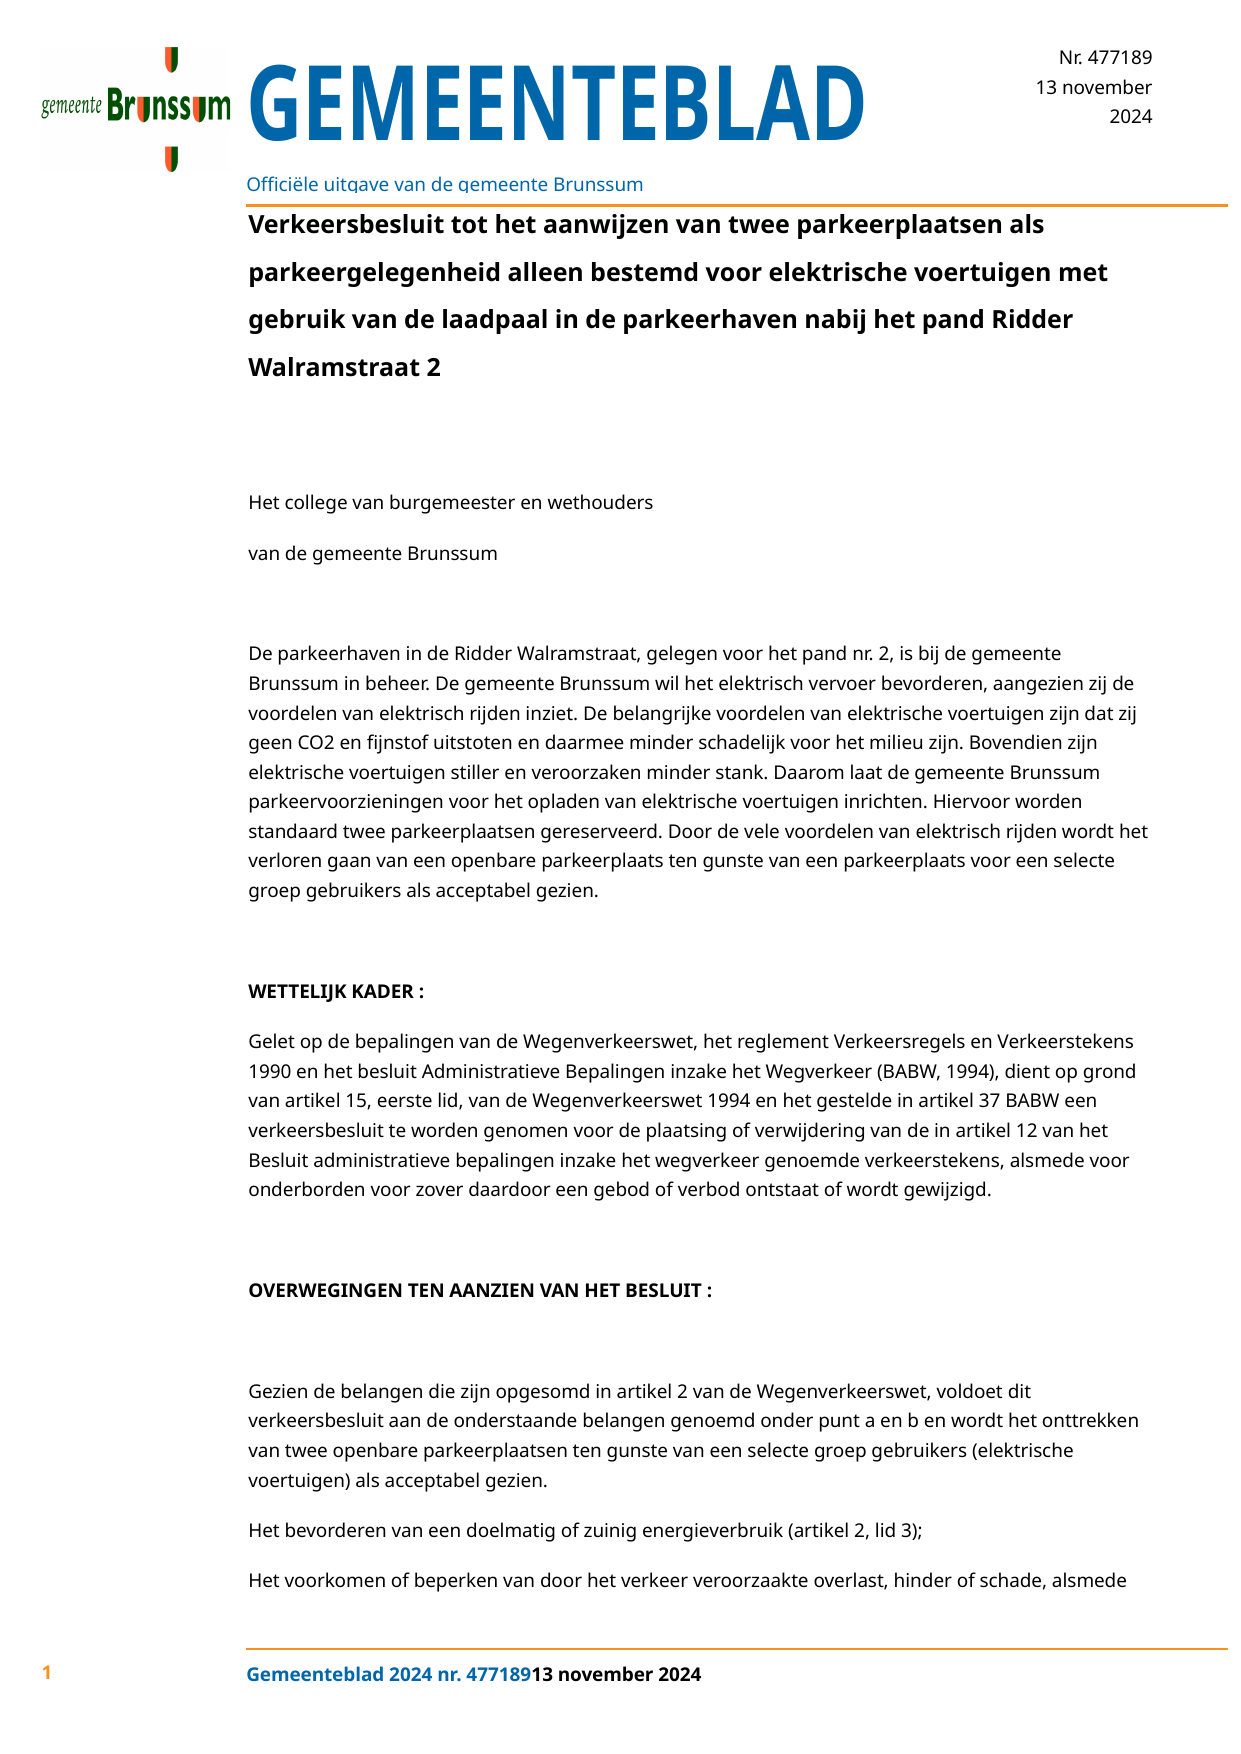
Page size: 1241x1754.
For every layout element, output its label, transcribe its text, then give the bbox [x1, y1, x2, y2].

text OVERWEGINGEN TEN AANZIEN VAN HET BESLUIT : [248, 1277, 1152, 1303]
text Het voorkomen of beperken van door het verkeer veroorzaakte overlast, hinder of schade, alsmede [248, 1568, 1152, 1593]
text Het bevorderen van een doelmatig of zuinig energieverbruik (artikel 2, lid 3); [248, 1517, 1152, 1543]
text Gelet op de bepalingen van de Wegenverkeerswet, het reglement Verkeersregels en Verkeerstekens 1990 en het besluit Administratieve Bepalingen inzake het Wegverkeer (BABW, 1994), dient op grond van artikel 15, eerste lid, van de Wegenverkeerswet 1994 en het gestelde in artikel 37 BABW een verkeersbesluit te worden genomen voor de plaatsing of verwijdering van de in artikel 12 van het Besluit administratieve bepalingen inzake het wegverkeer genoemde verkeerstekens, alsmede voor onderborden voor zover daardoor een gebod of verbod ontstaat of wordt gewijzigd. [248, 1028, 1152, 1202]
text Het college van burgemeester en wethouders [248, 489, 1152, 515]
text Verkeersbesluit tot het aanwijzen van twee parkeerplaatsen als parkeergelegenheid alleen bestemd voor elektrische voertuigen met gebruik van de laadpaal in de parkeerhaven nabij het pand Ridder Walramstraat 2 [248, 207, 1152, 384]
text WETTELIJK KADER : [248, 978, 1152, 1004]
picture [41, 47, 231, 172]
text Gezien de belangen die zijn opgesomd in artikel 2 van de Wegenverkeerswet, voldoet dit verkeersbesluit aan de onderstaande belangen genoemd onder punt a en b en wordt het onttrekken van twee openbare parkeerplaatsen ten gunste van een selecte groep gebruikers (elektrische voertuigen) als acceptabel gezien. [248, 1378, 1152, 1492]
text van de gemeente Brunssum [248, 540, 1152, 565]
text De parkeerhaven in de Ridder Walramstraat, gelegen voor het pand nr. 2, is bij de gemeente Brunssum in beheer. De gemeente Brunssum wil het elektrisch vervoer bevorderen, aangezien zij de voordelen van elektrisch rijden inziet. De belangrijke voordelen van elektrische voertuigen zijn dat zij geen CO2 en fijnstof uitstoten en daarmee minder schadelijk voor het milieu zijn. Bovendien zijn elektrische voertuigen stiller en veroorzaken minder stank. Daarom laat de gemeente Brunssum parkeervoorzieningen voor het opladen van elektrische voertuigen inrichten. Hiervoor worden standaard twee parkeerplaatsen gereserveerd. Door de vele voordelen van elektrisch rijden wordt het verloren gaan van een openbare parkeerplaats ten gunste van een parkeerplaats voor een selecte groep gebruikers als acceptabel gezien. [248, 641, 1152, 903]
